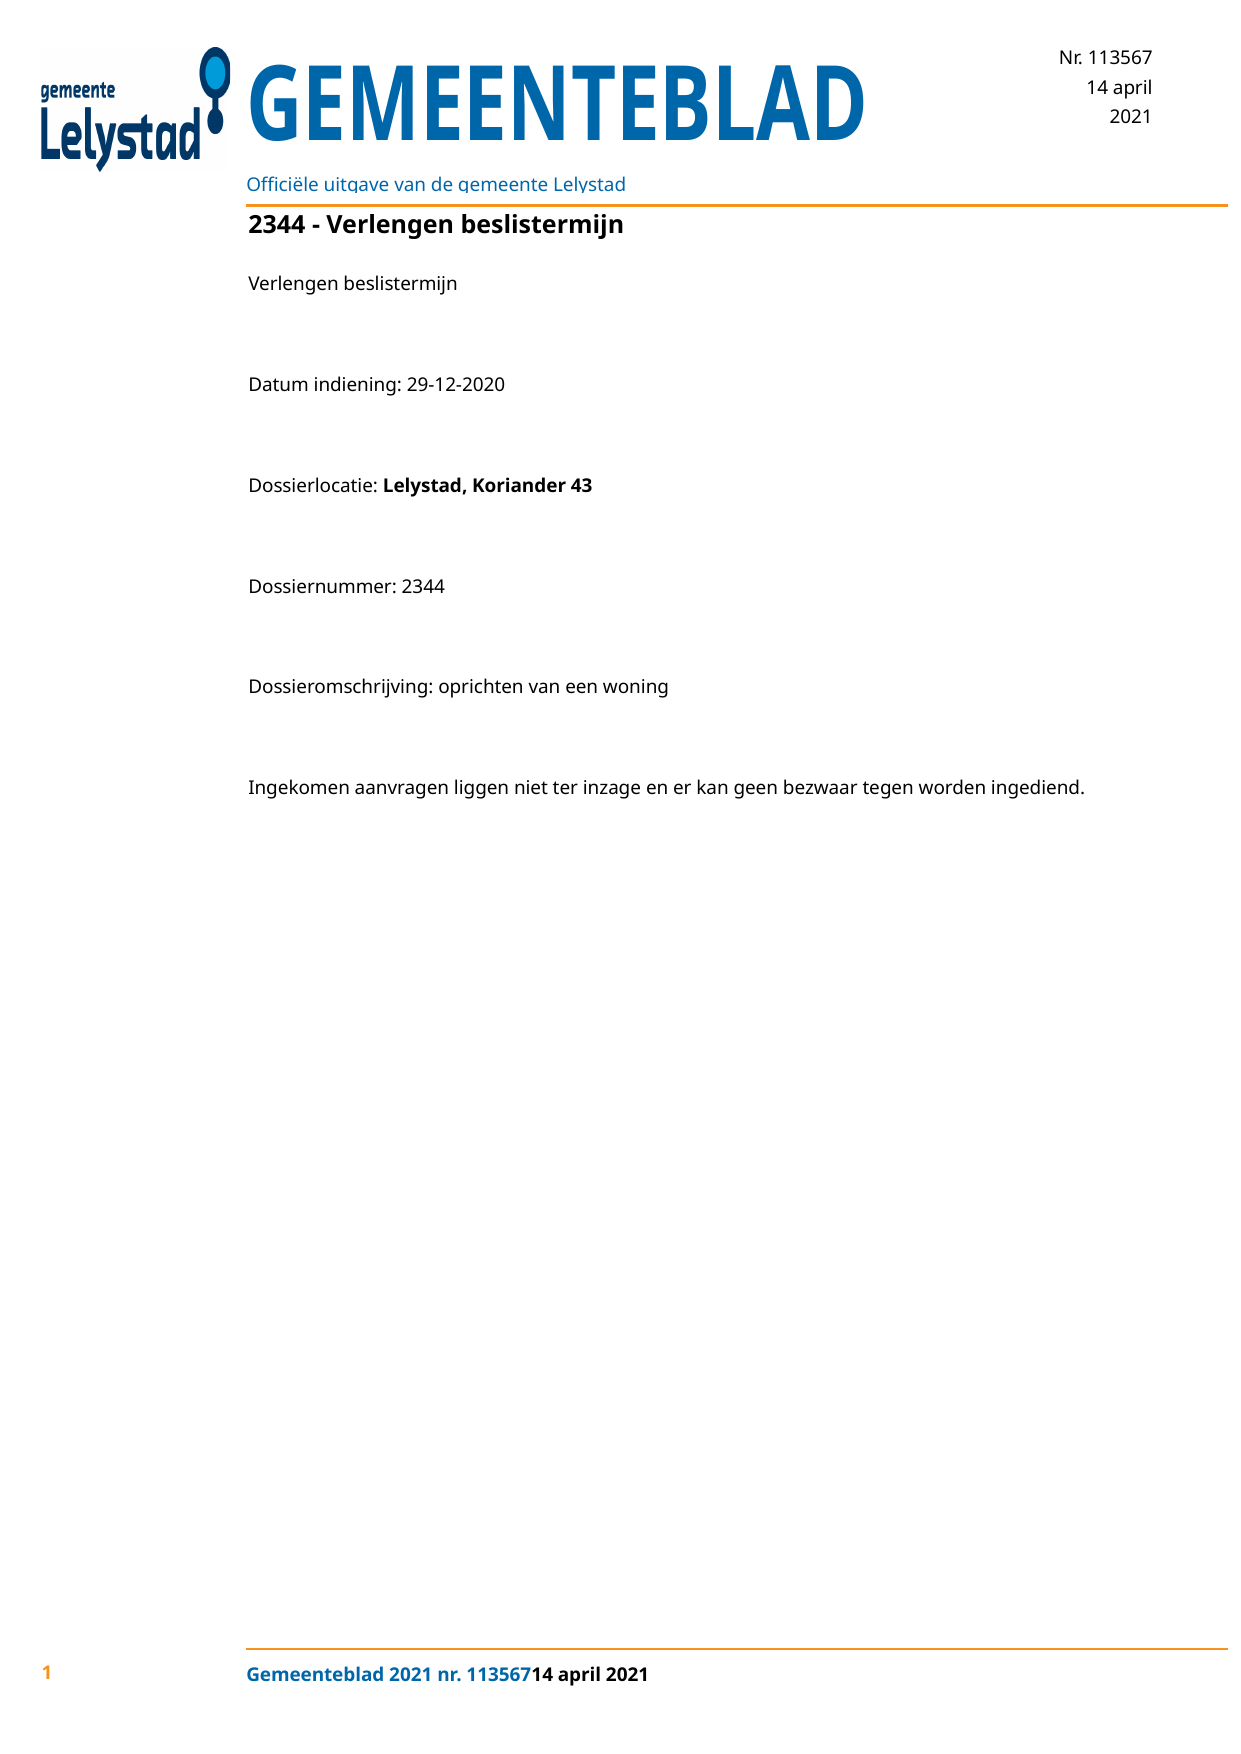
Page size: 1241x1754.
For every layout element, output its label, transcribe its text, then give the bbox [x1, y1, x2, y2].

text 2344 - Verlengen beslistermijn [248, 207, 1152, 241]
text Dossiernummer: 2344 [248, 573, 1152, 598]
text Ingekomen aanvragen liggen niet ter inzage en er kan geen bezwaar tegen worden ingediend. [248, 774, 1152, 800]
text Dossierlocatie: Lelystad, Koriander 43 [248, 472, 1152, 498]
text Datum indiening: 29-12-2020 [248, 371, 1152, 397]
text Dossieromschrijving: oprichten van een woning [248, 674, 1152, 699]
text Verlengen beslistermijn [248, 270, 1152, 296]
picture [41, 47, 231, 172]
